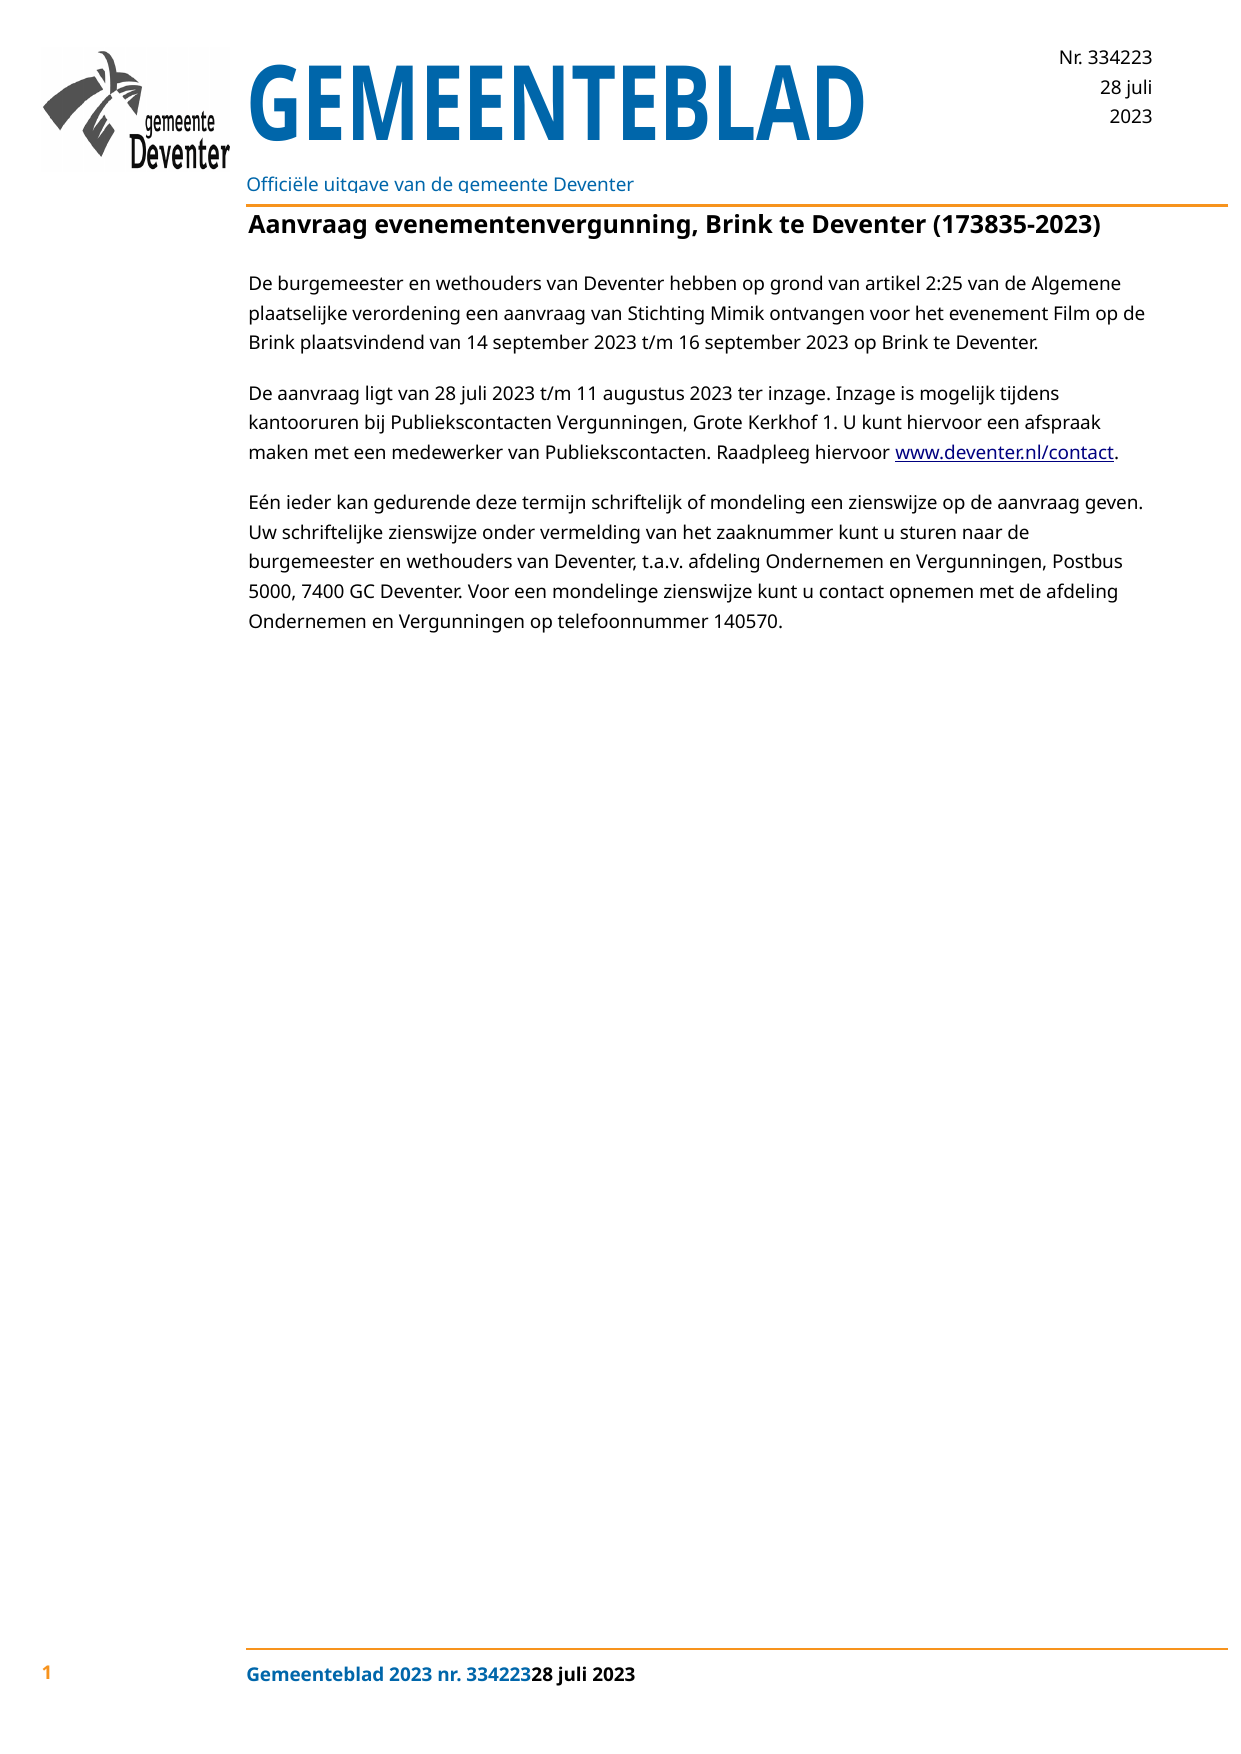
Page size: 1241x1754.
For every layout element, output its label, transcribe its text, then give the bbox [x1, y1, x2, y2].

text Aanvraag evenementenvergunning, Brink te Deventer (173835-2023) [248, 207, 1152, 241]
picture [41, 47, 231, 172]
text Eén ieder kan gedurende deze termijn schriftelijk of mondeling een zienswijze op de aanvraag geven. Uw schriftelijke zienswijze onder vermelding van het zaaknummer kunt u sturen naar de burgemeester en wethouders van Deventer, t.a.v. afdeling Ondernemen en Vergunningen, Postbus 5000, 7400 GC Deventer. Voor een mondelinge zienswijze kunt u contact opnemen met de afdeling Ondernemen en Vergunningen op telefoonnummer 140570. [248, 489, 1152, 633]
text De burgemeester en wethouders van Deventer hebben op grond van artikel 2:25 van de Algemene plaatselijke verordening een aanvraag van Stichting Mimik ontvangen voor het evenement Film op de Brink plaatsvindend van 14 september 2023 t/m 16 september 2023 op Brink te Deventer. [248, 270, 1152, 355]
text De aanvraag ligt van 28 juli 2023 t/m 11 augustus 2023 ter inzage. Inzage is mogelijk tijdens kantooruren bij Publiekscontacten Vergunningen, Grote Kerkhof 1. U kunt hiervoor een afspraak maken met een medewerker van Publiekscontacten. Raadpleeg hiervoor www.deventer.nl/contact. [248, 380, 1152, 465]
